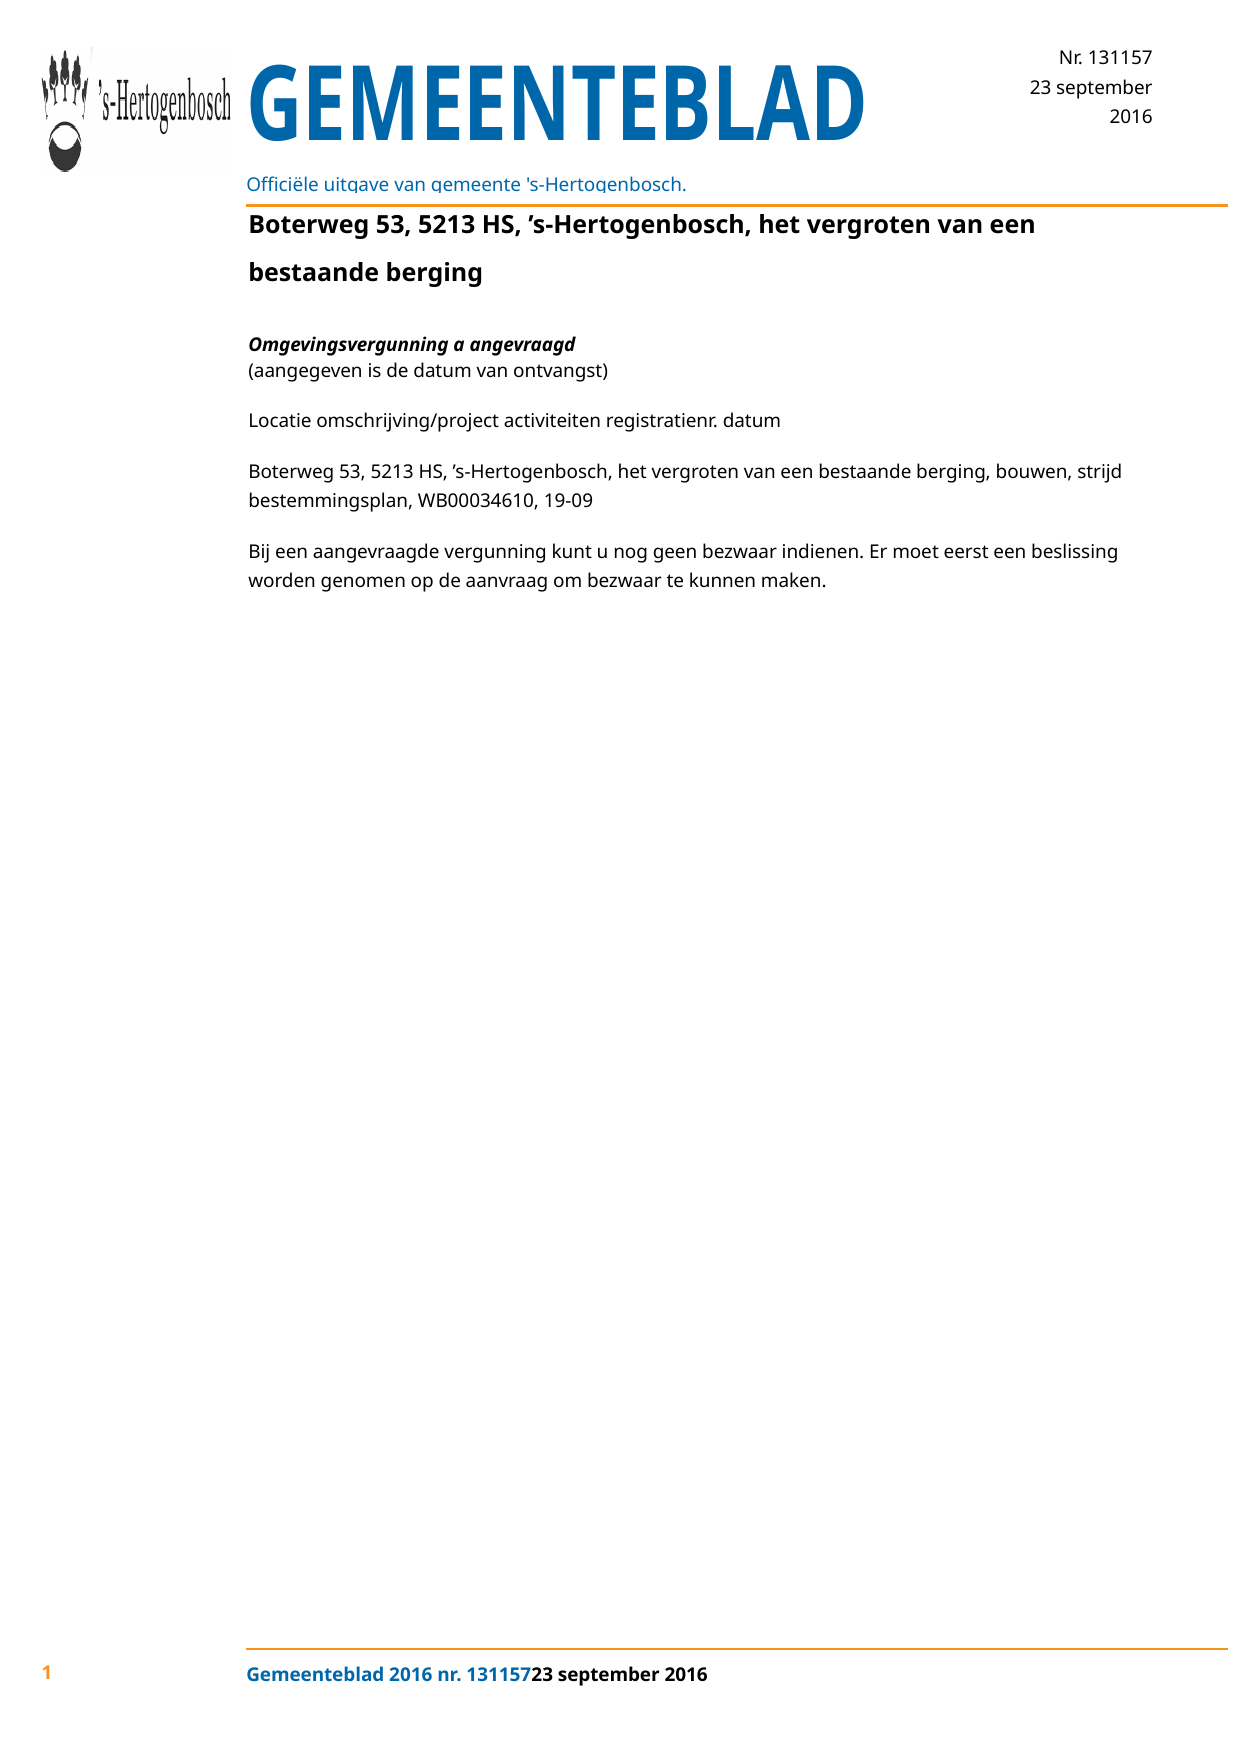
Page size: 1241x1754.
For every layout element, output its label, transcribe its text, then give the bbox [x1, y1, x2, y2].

text Omgevingsvergunning a angevraagd [248, 331, 1152, 357]
text Boterweg 53, 5213 HS, ’s-Hertogenbosch, het vergroten van een bestaande berging, bouwen, strijd bestemmingsplan, WB00034610, 19-09 [248, 458, 1152, 513]
text Boterweg 53, 5213 HS, ’s-Hertogenbosch, het vergroten van een bestaande berging [248, 207, 1152, 288]
text Locatie omschrijving/project activiteiten registratienr. datum [248, 408, 1152, 433]
text Bij een aangevraagde vergunning kunt u nog geen bezwaar indienen. Er moet eerst een beslissing worden genomen op de aanvraag om bezwaar te kunnen maken. [248, 538, 1152, 593]
text (aangegeven is de datum van ontvangst) [248, 357, 1152, 383]
picture [41, 47, 231, 172]
